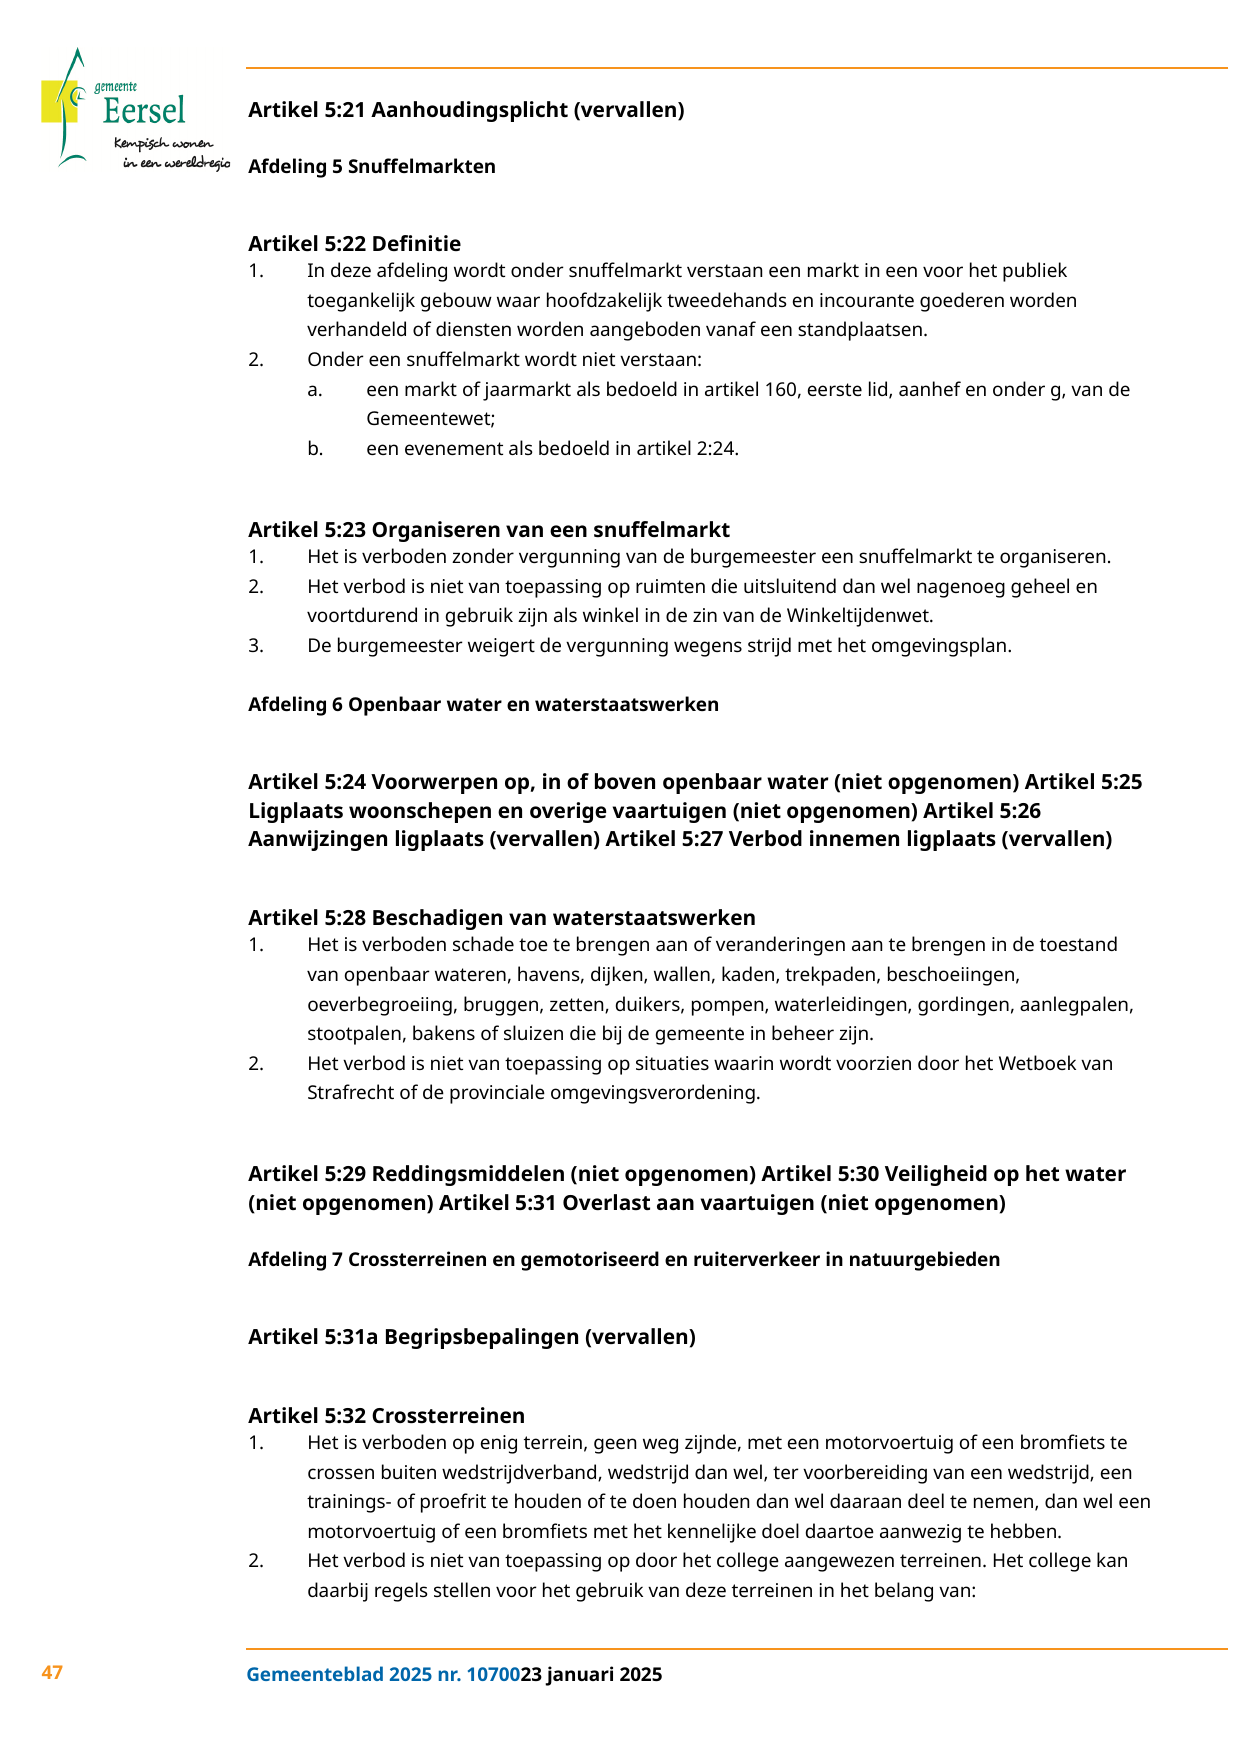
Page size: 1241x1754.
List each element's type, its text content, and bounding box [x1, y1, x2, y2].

text Artikel 5:21 Aanhoudingsplicht (vervallen) [248, 95, 1152, 123]
text Artikel 5:29 Reddingsmiddelen (niet opgenomen) Artikel 5:30 Veiligheid op het water (niet opgenomen) Artikel 5:31 Overlast aan vaartuigen (niet opgenomen) [248, 1159, 1152, 1216]
picture [41, 47, 231, 172]
list De burgemeester weigert de vergunning wegens strijd met het omgevingsplan. [248, 632, 1152, 658]
text Afdeling 7 Crossterreinen en gemotoriseerd en ruiterverkeer in natuurgebieden [248, 1246, 1152, 1272]
list Het is verboden op enig terrein, geen weg zijnde, met een motorvoertuig of een bromfiets te crossen buiten wedstrijdverband, wedstrijd dan wel, ter voorbereiding van een wedstrijd, een trainings- of proefrit te houden of te doen houden dan wel daaraan deel te nemen, dan wel een motorvoertuig of een bromfiets met het kennelijke doel daartoe aanwezig te hebben. [248, 1429, 1152, 1544]
list Onder een snuffelmarkt wordt niet verstaan: [248, 346, 1152, 372]
text Artikel 5:23 Organiseren van een snuffelmarkt [248, 515, 1152, 543]
list Het verbod is niet van toepassing op situaties waarin wordt voorzien door het Wetboek van Strafrecht of de provinciale omgevingsverordening. [248, 1050, 1152, 1105]
text Artikel 5:31a Begripsbepalingen (vervallen) [248, 1322, 1152, 1351]
list In deze afdeling wordt onder snuffelmarkt verstaan een markt in een voor het publiek toegankelijk gebouw waar hoofdzakelijk tweedehands en incourante goederen worden verhandeld of diensten worden aangeboden vanaf een standplaatsen. [248, 257, 1152, 342]
text Artikel 5:24 Voorwerpen op, in of boven openbaar water (niet opgenomen) Artikel 5:25 Ligplaats woonschepen en overige vaartuigen (niet opgenomen) Artikel 5:26 Aanwijzingen ligplaats (vervallen) Artikel 5:27 Verbod innemen ligplaats (vervallen) [248, 767, 1152, 853]
list Het verbod is niet van toepassing op ruimten die uitsluitend dan wel nagenoeg geheel en voortdurend in gebruik zijn als winkel in de zin van de Winkeltijdenwet. [248, 573, 1152, 628]
list Het is verboden schade toe te brengen aan of veranderingen aan te brengen in de toestand van openbaar wateren, havens, dijken, wallen, kaden, trekpaden, beschoeiingen, oeverbegroeiing, bruggen, zetten, duikers, pompen, waterleidingen, gordingen, aanlegpalen, stootpalen, bakens of sluizen die bij de gemeente in beheer zijn. [248, 932, 1152, 1046]
text Afdeling 5 Snuffelmarkten [248, 153, 1152, 178]
list een evenement als bedoeld in artikel 2:24. [307, 435, 1152, 461]
list Het verbod is niet van toepassing op door het college aangewezen terreinen. Het college kan daarbij regels stellen voor het gebruik van deze terreinen in het belang van: [248, 1548, 1152, 1603]
text Afdeling 6 Openbaar water en waterstaatswerken [248, 691, 1152, 717]
text Artikel 5:32 Crossterreinen [248, 1401, 1152, 1429]
list een markt of jaarmarkt als bedoeld in artikel 160, eerste lid, aanhef en onder g, van de Gemeentewet; [307, 376, 1152, 431]
list Het is verboden zonder vergunning van de burgemeester een snuffelmarkt te organiseren. [248, 543, 1152, 569]
text Artikel 5:28 Beschadigen van waterstaatswerken [248, 903, 1152, 932]
text Artikel 5:22 Definitie [248, 229, 1152, 257]
